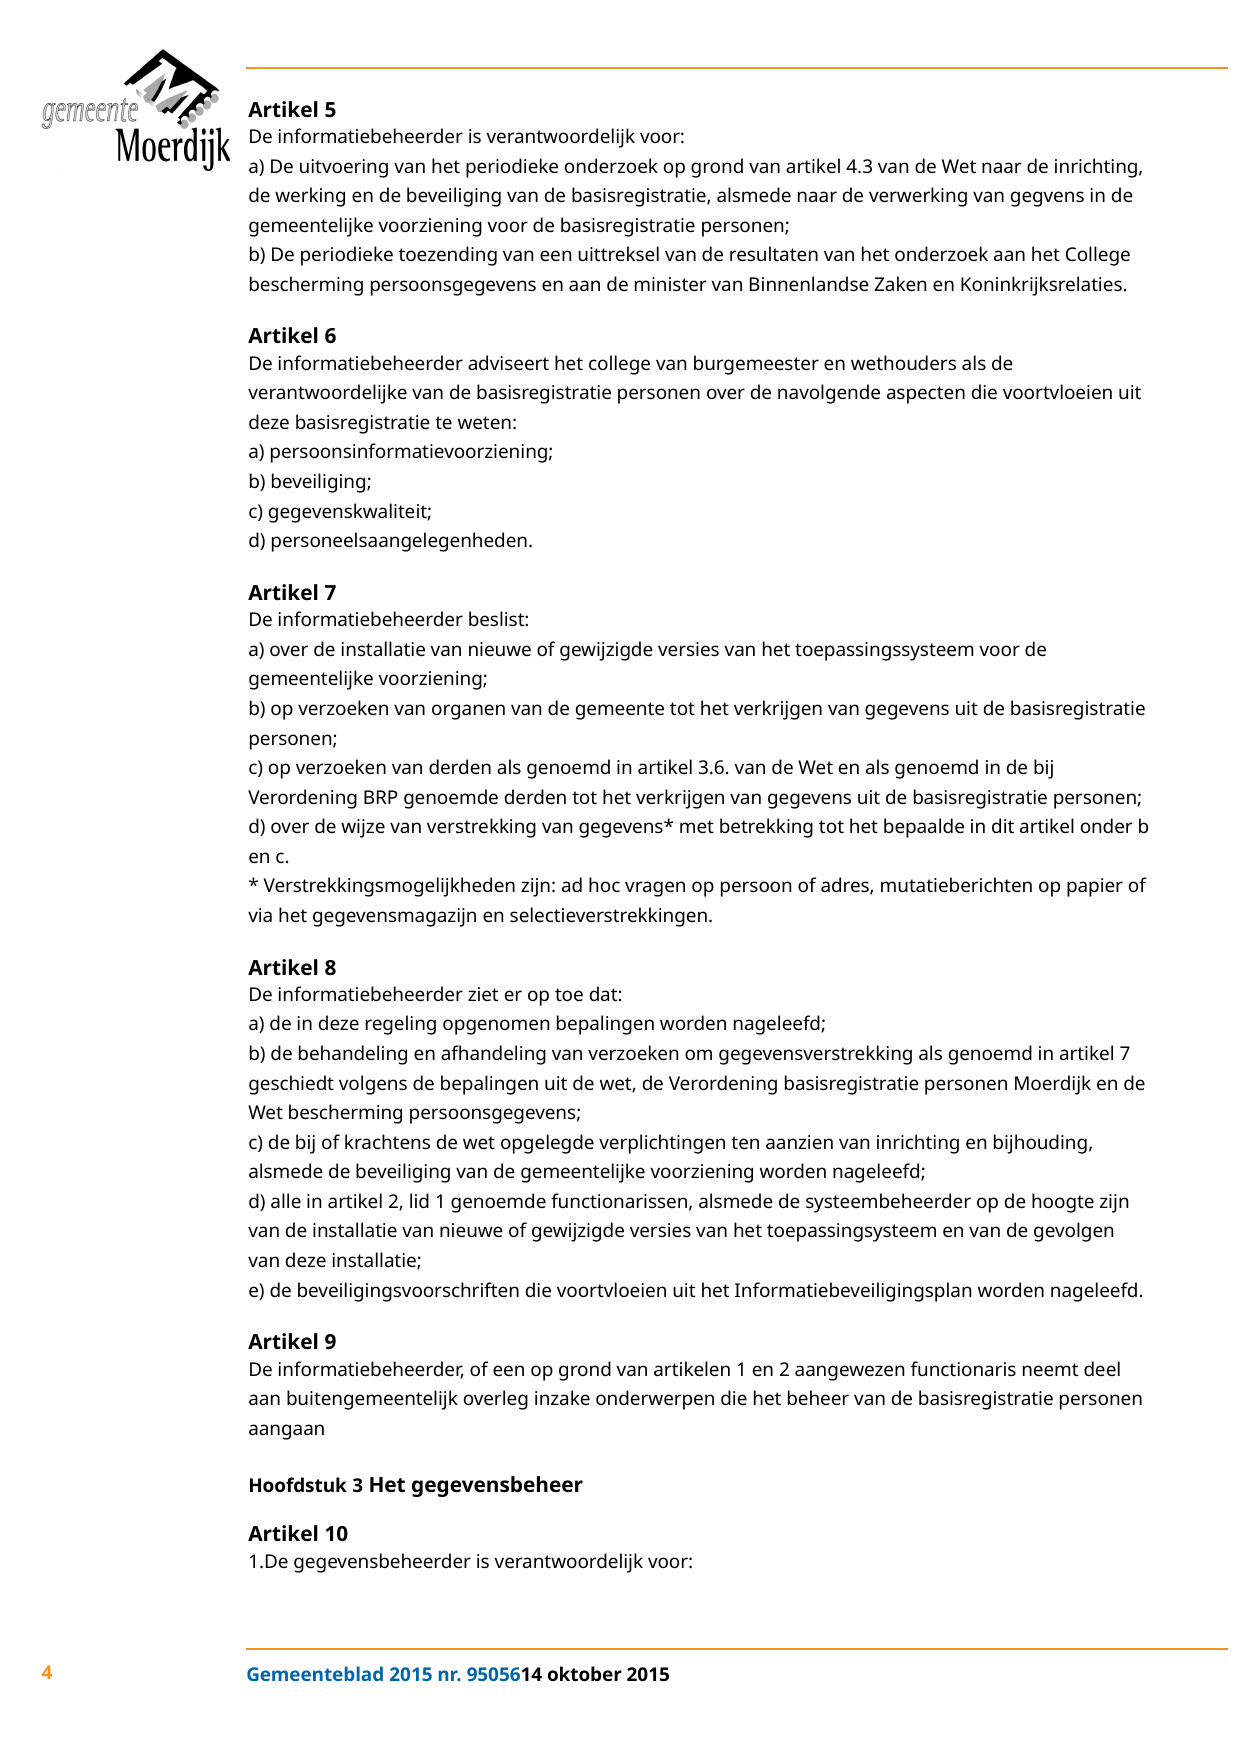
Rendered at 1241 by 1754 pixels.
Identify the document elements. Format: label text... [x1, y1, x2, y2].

text Artikel 5 [248, 95, 1152, 123]
text Artikel 6 [248, 322, 1152, 350]
text Artikel 8 [248, 953, 1152, 981]
text De informatiebeheerder adviseert het college van burgemeester en wethouders als de verantwoordelijke van de basisregistratie personen over de navolgende aspecten die voortvloeien uit deze basisregistratie te weten: [248, 350, 1152, 435]
text e) de beveiligingsvoorschriften die voortvloeien uit het Informatiebeveiligingsplan worden nageleefd. [248, 1277, 1152, 1303]
text c) de bij of krachtens de wet opgelegde verplichtingen ten aanzien van inrichting en bijhouding, alsmede de beveiliging van de gemeentelijke voorziening worden nageleefd; [248, 1129, 1152, 1184]
text c) op verzoeken van derden als genoemd in artikel 3.6. van de Wet en als genoemd in de bij Verordening BRP genoemde derden tot het verkrijgen van gegevens uit de basisregistratie personen; [248, 754, 1152, 809]
text Hoofdstuk 3 Het gegevensbeheer [248, 1470, 1152, 1499]
text a) De uitvoering van het periodieke onderzoek op grond van artikel 4.3 van de Wet naar de inrichting, de werking en de beveiliging van de basisregistratie, alsmede naar de verwerking van gegvens in de gemeentelijke voorziening voor de basisregistratie personen; [248, 153, 1152, 238]
text a) de in deze regeling opgenomen bepalingen worden nageleefd; [248, 1011, 1152, 1036]
text 1.De gegevensbeheerder is verantwoordelijk voor: [248, 1548, 1152, 1574]
text De informatiebeheerder is verantwoordelijk voor: [248, 123, 1152, 149]
text Artikel 7 [248, 578, 1152, 606]
picture [41, 47, 231, 172]
text * Verstrekkingsmogelijkheden zijn: ad hoc vragen op persoon of adres, mutatieberichten op papier of via het gegevensmagazijn en selectieverstrekkingen. [248, 873, 1152, 928]
text b) beveiliging; [248, 468, 1152, 494]
text De informatiebeheerder, of een op grond van artikelen 1 en 2 aangewezen functionaris neemt deel aan buitengemeentelijk overleg inzake onderwerpen die het beheer van de basisregistratie personen aangaan [248, 1356, 1152, 1441]
text d) alle in artikel 2, lid 1 genoemde functionarissen, alsmede de systeembeheerder op de hoogte zijn van de installatie van nieuwe of gewijzigde versies van het toepassingsysteem en van de gevolgen van deze installatie; [248, 1188, 1152, 1273]
text a) over de installatie van nieuwe of gewijzigde versies van het toepassingssysteem voor de gemeentelijke voorziening; [248, 636, 1152, 691]
text b) op verzoeken van organen van de gemeente tot het verkrijgen van gegevens uit de basisregistratie personen; [248, 695, 1152, 750]
text a) persoonsinformatievoorziening; [248, 439, 1152, 464]
text d) over de wijze van verstrekking van gegevens* met betrekking tot het bepaalde in dit artikel onder b en c. [248, 813, 1152, 869]
text De informatiebeheerder ziet er op toe dat: [248, 981, 1152, 1007]
text Artikel 10 [248, 1519, 1152, 1548]
text b) De periodieke toezending van een uittreksel van de resultaten van het onderzoek aan het College bescherming persoonsgegevens en aan de minister van Binnenlandse Zaken en Koninkrijksrelaties. [248, 242, 1152, 297]
text d) personeelsaangelegenheden. [248, 527, 1152, 553]
text b) de behandeling en afhandeling van verzoeken om gegevensverstrekking als genoemd in artikel 7 geschiedt volgens de bepalingen uit de wet, de Verordening basisregistratie personen Moerdijk en de Wet bescherming persoonsgegevens; [248, 1040, 1152, 1125]
text c) gegevenskwaliteit; [248, 498, 1152, 524]
text De informatiebeheerder beslist: [248, 606, 1152, 632]
text Artikel 9 [248, 1327, 1152, 1356]
